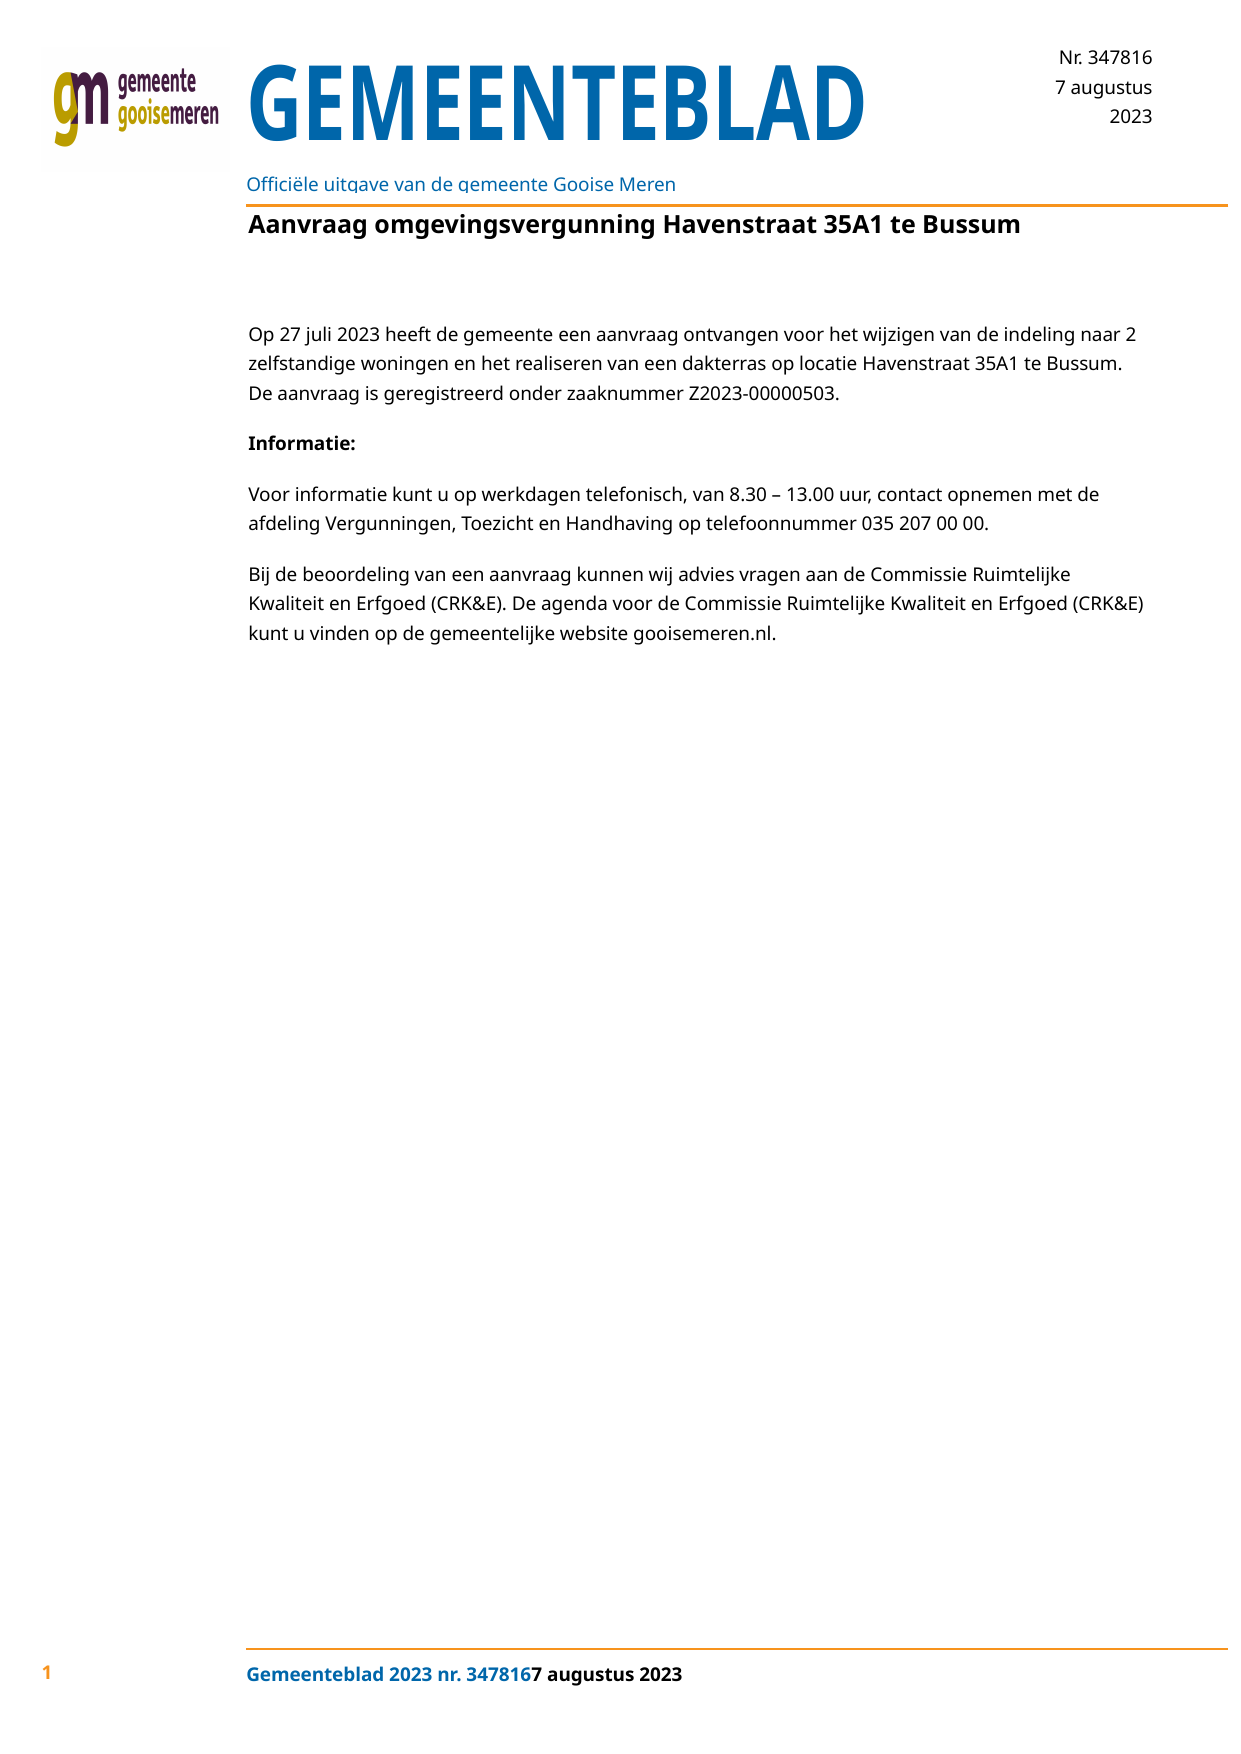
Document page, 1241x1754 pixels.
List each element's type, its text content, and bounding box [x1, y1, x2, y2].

text Informatie: [248, 430, 1152, 456]
picture [41, 47, 231, 172]
text Bij de beoordeling van een aanvraag kunnen wij advies vragen aan de Commissie Ruimtelijke Kwaliteit en Erfgoed (CRK&E). De agenda voor de Commissie Ruimtelijke Kwaliteit en Erfgoed (CRK&E) kunt u vinden op de gemeentelijke website gooisemeren.nl. [248, 561, 1152, 646]
text Aanvraag omgevingsvergunning Havenstraat 35A1 te Bussum [248, 207, 1152, 241]
text Voor informatie kunt u op werkdagen telefonisch, van 8.30 – 13.00 uur, contact opnemen met de afdeling Vergunningen, Toezicht en Handhaving op telefoonnummer 035 207 00 00. [248, 481, 1152, 536]
text Op 27 juli 2023 heeft de gemeente een aanvraag ontvangen voor het wijzigen van de indeling naar 2 zelfstandige woningen en het realiseren van een dakterras op locatie Havenstraat 35A1 te Bussum. De aanvraag is geregistreerd onder zaaknummer Z2023-00000503. [248, 321, 1152, 406]
